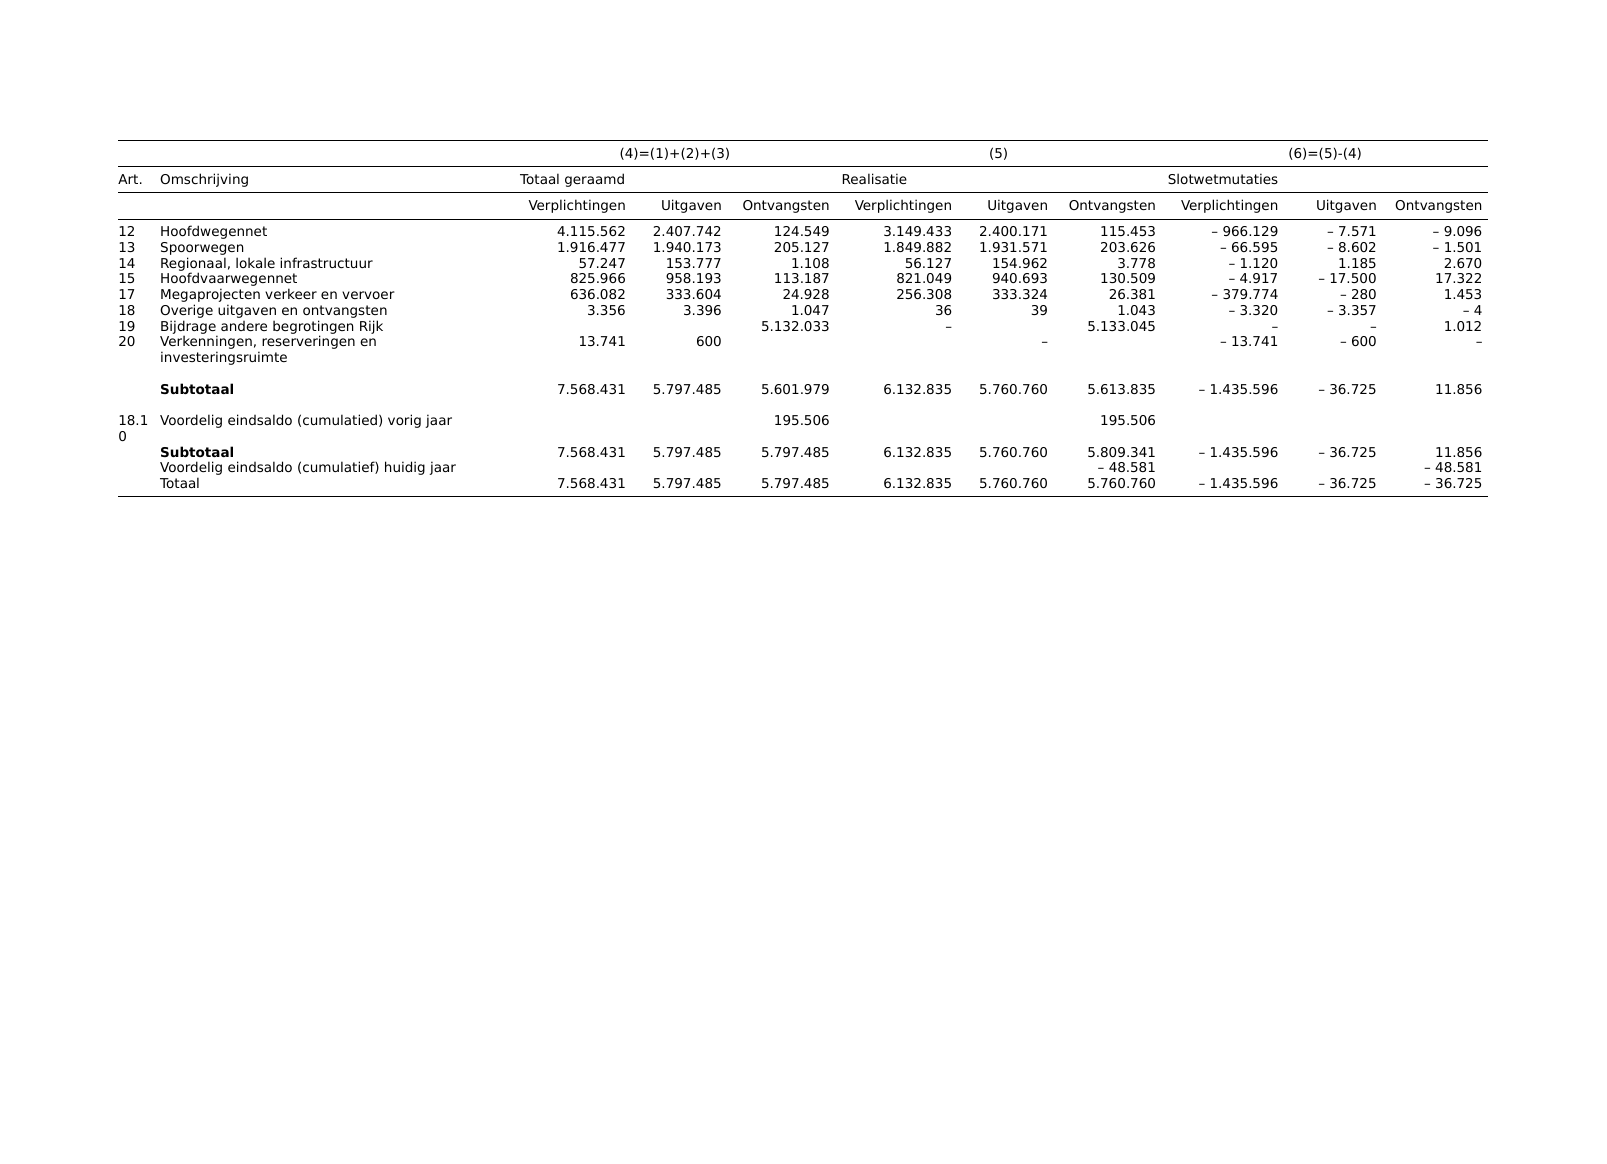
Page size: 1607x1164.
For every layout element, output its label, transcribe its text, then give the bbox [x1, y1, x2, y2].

table_cell 11.856 [1383, 381, 1488, 397]
table_cell Megaprojecten verkeer en vervoer [154, 287, 514, 303]
table_cell 3.396 [631, 303, 727, 318]
table_cell 11.856 [1383, 444, 1488, 460]
table_cell Hoofdwegennet [154, 220, 514, 240]
table_cell 3.778 [1054, 256, 1162, 271]
table_header (6)=(5)-(4) [1162, 141, 1488, 166]
table_cell 6.132.835 [835, 444, 958, 460]
table_cell 5.797.485 [728, 444, 835, 460]
table_cell – 36.725 [1284, 381, 1382, 397]
table_cell [1383, 366, 1488, 381]
table_cell 15 [118, 271, 154, 287]
table_cell Verkenningen, reserveringen en investeringsruimte [154, 334, 514, 366]
table_cell 1.043 [1054, 303, 1162, 318]
table_cell 600 [631, 334, 727, 366]
table_cell Subtotaal [154, 444, 514, 460]
table_cell [118, 381, 154, 397]
table_cell Regionaal, lokale infrastructuur [154, 256, 514, 271]
table_cell 124.549 [728, 220, 835, 240]
table_cell 205.127 [728, 240, 835, 256]
table_cell [1284, 413, 1382, 444]
table_cell Overige uitgaven en ontvangsten [154, 303, 514, 318]
table_cell 18 [118, 303, 154, 318]
table_cell 17 [118, 287, 154, 303]
table_cell [958, 460, 1054, 476]
table_cell Voordelig eindsaldo (cumulatied) vorig jaar [154, 413, 514, 444]
table_cell [1162, 366, 1284, 381]
table_cell 18.10 [118, 413, 154, 444]
table_cell Ontvangsten [728, 193, 835, 218]
table_cell [631, 319, 727, 334]
table_cell 1.047 [728, 303, 835, 318]
table_cell Realisatie [835, 167, 1162, 192]
table_cell – 66.595 [1162, 240, 1284, 256]
table_cell [514, 397, 631, 413]
table_cell 203.626 [1054, 240, 1162, 256]
table_cell 115.453 [1054, 220, 1162, 240]
table_cell 19 [118, 319, 154, 334]
table_cell [728, 460, 835, 476]
table_cell – 966.129 [1162, 220, 1284, 240]
table_cell Hoofdvaarwegennet [154, 271, 514, 287]
table_cell [631, 397, 727, 413]
table_cell [514, 460, 631, 476]
table_cell [631, 413, 727, 444]
table_header (5) [835, 141, 1162, 166]
table_cell [1284, 460, 1382, 476]
table_cell Ontvangsten [1383, 193, 1488, 218]
table_cell – 8.602 [1284, 240, 1382, 256]
table_cell 24.928 [728, 287, 835, 303]
table_cell Uitgaven [631, 193, 727, 218]
table_cell – 1.435.596 [1162, 381, 1284, 397]
table_cell 13.741 [514, 334, 631, 366]
table_cell [154, 366, 514, 381]
table_cell 3.356 [514, 303, 631, 318]
table_cell [118, 366, 154, 381]
table_cell [514, 319, 631, 334]
table_cell – 379.774 [1162, 287, 1284, 303]
table_cell 13 [118, 240, 154, 256]
table_cell – 13.741 [1162, 334, 1284, 366]
table_cell Verplichtingen [1162, 193, 1284, 218]
table_cell 5.760.760 [1054, 476, 1162, 496]
table_cell [728, 334, 835, 366]
table_cell [514, 366, 631, 381]
table_cell – 36.725 [1383, 476, 1488, 496]
table_cell 333.604 [631, 287, 727, 303]
table_cell 5.797.485 [631, 444, 727, 460]
table_cell 39 [958, 303, 1054, 318]
table_cell 113.187 [728, 271, 835, 287]
table_cell 5.809.341 [1054, 444, 1162, 460]
table_cell – 280 [1284, 287, 1382, 303]
table_cell Ontvangsten [1054, 193, 1162, 218]
table_cell Subtotaal [154, 381, 514, 397]
table_cell [118, 397, 154, 413]
table_cell – [958, 334, 1054, 366]
table_cell [728, 397, 835, 413]
table_cell [118, 476, 154, 496]
table_cell [1054, 366, 1162, 381]
table_cell – 3.320 [1162, 303, 1284, 318]
table_cell Art. [118, 167, 154, 192]
table_cell [958, 397, 1054, 413]
table_cell – [1284, 319, 1382, 334]
table_cell [958, 413, 1054, 444]
table_cell [835, 366, 958, 381]
table_cell 5.760.760 [958, 476, 1054, 496]
table_cell 56.127 [835, 256, 958, 271]
table_cell – 600 [1284, 334, 1382, 366]
table_cell Slotwetmutaties [1162, 167, 1488, 192]
table_cell 1.916.477 [514, 240, 631, 256]
table_cell 1.453 [1383, 287, 1488, 303]
table_cell 195.506 [728, 413, 835, 444]
table_cell – 48.581 [1054, 460, 1162, 476]
table_cell [835, 334, 958, 366]
table_cell – 7.571 [1284, 220, 1382, 240]
table_cell – 1.501 [1383, 240, 1488, 256]
table_cell 26.381 [1054, 287, 1162, 303]
table_cell [1162, 460, 1284, 476]
table_cell 1.012 [1383, 319, 1488, 334]
table_cell 7.568.431 [514, 381, 631, 397]
table_cell 958.193 [631, 271, 727, 287]
table_cell Bijdrage andere begrotingen Rijk [154, 319, 514, 334]
table_cell Uitgaven [958, 193, 1054, 218]
table_cell Voordelig eindsaldo (cumulatief) huidig jaar [154, 460, 514, 476]
table_cell 195.506 [1054, 413, 1162, 444]
table_cell [958, 366, 1054, 381]
table_cell 5.797.485 [728, 476, 835, 496]
table_cell – 1.435.596 [1162, 476, 1284, 496]
table_cell [1383, 413, 1488, 444]
table_cell 5.797.485 [631, 381, 727, 397]
table_cell 5.613.835 [1054, 381, 1162, 397]
table_header [118, 141, 154, 166]
table_cell – 36.725 [1284, 476, 1382, 496]
table_cell Totaal [154, 476, 514, 496]
table_cell – 9.096 [1383, 220, 1488, 240]
table_cell [1383, 397, 1488, 413]
table_header [154, 141, 514, 166]
table_cell 636.082 [514, 287, 631, 303]
table_cell [728, 366, 835, 381]
table_cell [631, 366, 727, 381]
table_cell 12 [118, 220, 154, 240]
table_cell 20 [118, 334, 154, 366]
table_cell Uitgaven [1284, 193, 1382, 218]
table_cell 5.760.760 [958, 444, 1054, 460]
table_cell Verplichtingen [514, 193, 631, 218]
table_cell [514, 413, 631, 444]
table_cell Verplichtingen [835, 193, 958, 218]
table_cell [118, 460, 154, 476]
table_cell 1.185 [1284, 256, 1382, 271]
table_cell 130.509 [1054, 271, 1162, 287]
table_cell – [1162, 319, 1284, 334]
table_cell 2.400.171 [958, 220, 1054, 240]
table_cell 153.777 [631, 256, 727, 271]
table_cell 2.407.742 [631, 220, 727, 240]
table_cell 5.760.760 [958, 381, 1054, 397]
table_cell – 1.435.596 [1162, 444, 1284, 460]
table_cell [1284, 366, 1382, 381]
table_cell Totaal geraamd [514, 167, 835, 192]
table_cell [154, 193, 514, 218]
table_cell 333.324 [958, 287, 1054, 303]
table_cell 825.966 [514, 271, 631, 287]
table_cell 5.132.033 [728, 319, 835, 334]
table_cell [958, 319, 1054, 334]
table_cell – 4.917 [1162, 271, 1284, 287]
table_cell – [835, 319, 958, 334]
table_cell 2.670 [1383, 256, 1488, 271]
table_cell [835, 413, 958, 444]
table_cell – 17.500 [1284, 271, 1382, 287]
table_cell 5.133.045 [1054, 319, 1162, 334]
table_cell [1054, 334, 1162, 366]
table_cell 7.568.431 [514, 476, 631, 496]
table_cell 14 [118, 256, 154, 271]
table_cell [154, 397, 514, 413]
table_cell – 36.725 [1284, 444, 1382, 460]
table_cell – 4 [1383, 303, 1488, 318]
table_cell 5.601.979 [728, 381, 835, 397]
table_cell – [1383, 334, 1488, 366]
table_cell 154.962 [958, 256, 1054, 271]
table_cell 1.940.173 [631, 240, 727, 256]
table_cell 256.308 [835, 287, 958, 303]
table_cell [631, 460, 727, 476]
table_cell 4.115.562 [514, 220, 631, 240]
table_cell [1284, 397, 1382, 413]
table_cell – 3.357 [1284, 303, 1382, 318]
table_cell 57.247 [514, 256, 631, 271]
table_cell [1162, 397, 1284, 413]
table_cell 17.322 [1383, 271, 1488, 287]
table_cell – 48.581 [1383, 460, 1488, 476]
table_cell 1.931.571 [958, 240, 1054, 256]
table_cell 5.797.485 [631, 476, 727, 496]
table_cell 7.568.431 [514, 444, 631, 460]
table_cell [1162, 413, 1284, 444]
table_cell [118, 444, 154, 460]
table_cell 3.149.433 [835, 220, 958, 240]
table_cell 940.693 [958, 271, 1054, 287]
table_cell 6.132.835 [835, 381, 958, 397]
table_cell [118, 193, 154, 218]
table_cell – 1.120 [1162, 256, 1284, 271]
table_cell [1054, 397, 1162, 413]
table_cell [835, 397, 958, 413]
table_cell 821.049 [835, 271, 958, 287]
table_cell [835, 460, 958, 476]
table_cell 1.108 [728, 256, 835, 271]
table_header (4)=(1)+(2)+(3) [514, 141, 835, 166]
table_cell Spoorwegen [154, 240, 514, 256]
table_cell Omschrijving [154, 167, 514, 192]
table_cell 1.849.882 [835, 240, 958, 256]
table_cell 36 [835, 303, 958, 318]
table_cell 6.132.835 [835, 476, 958, 496]
